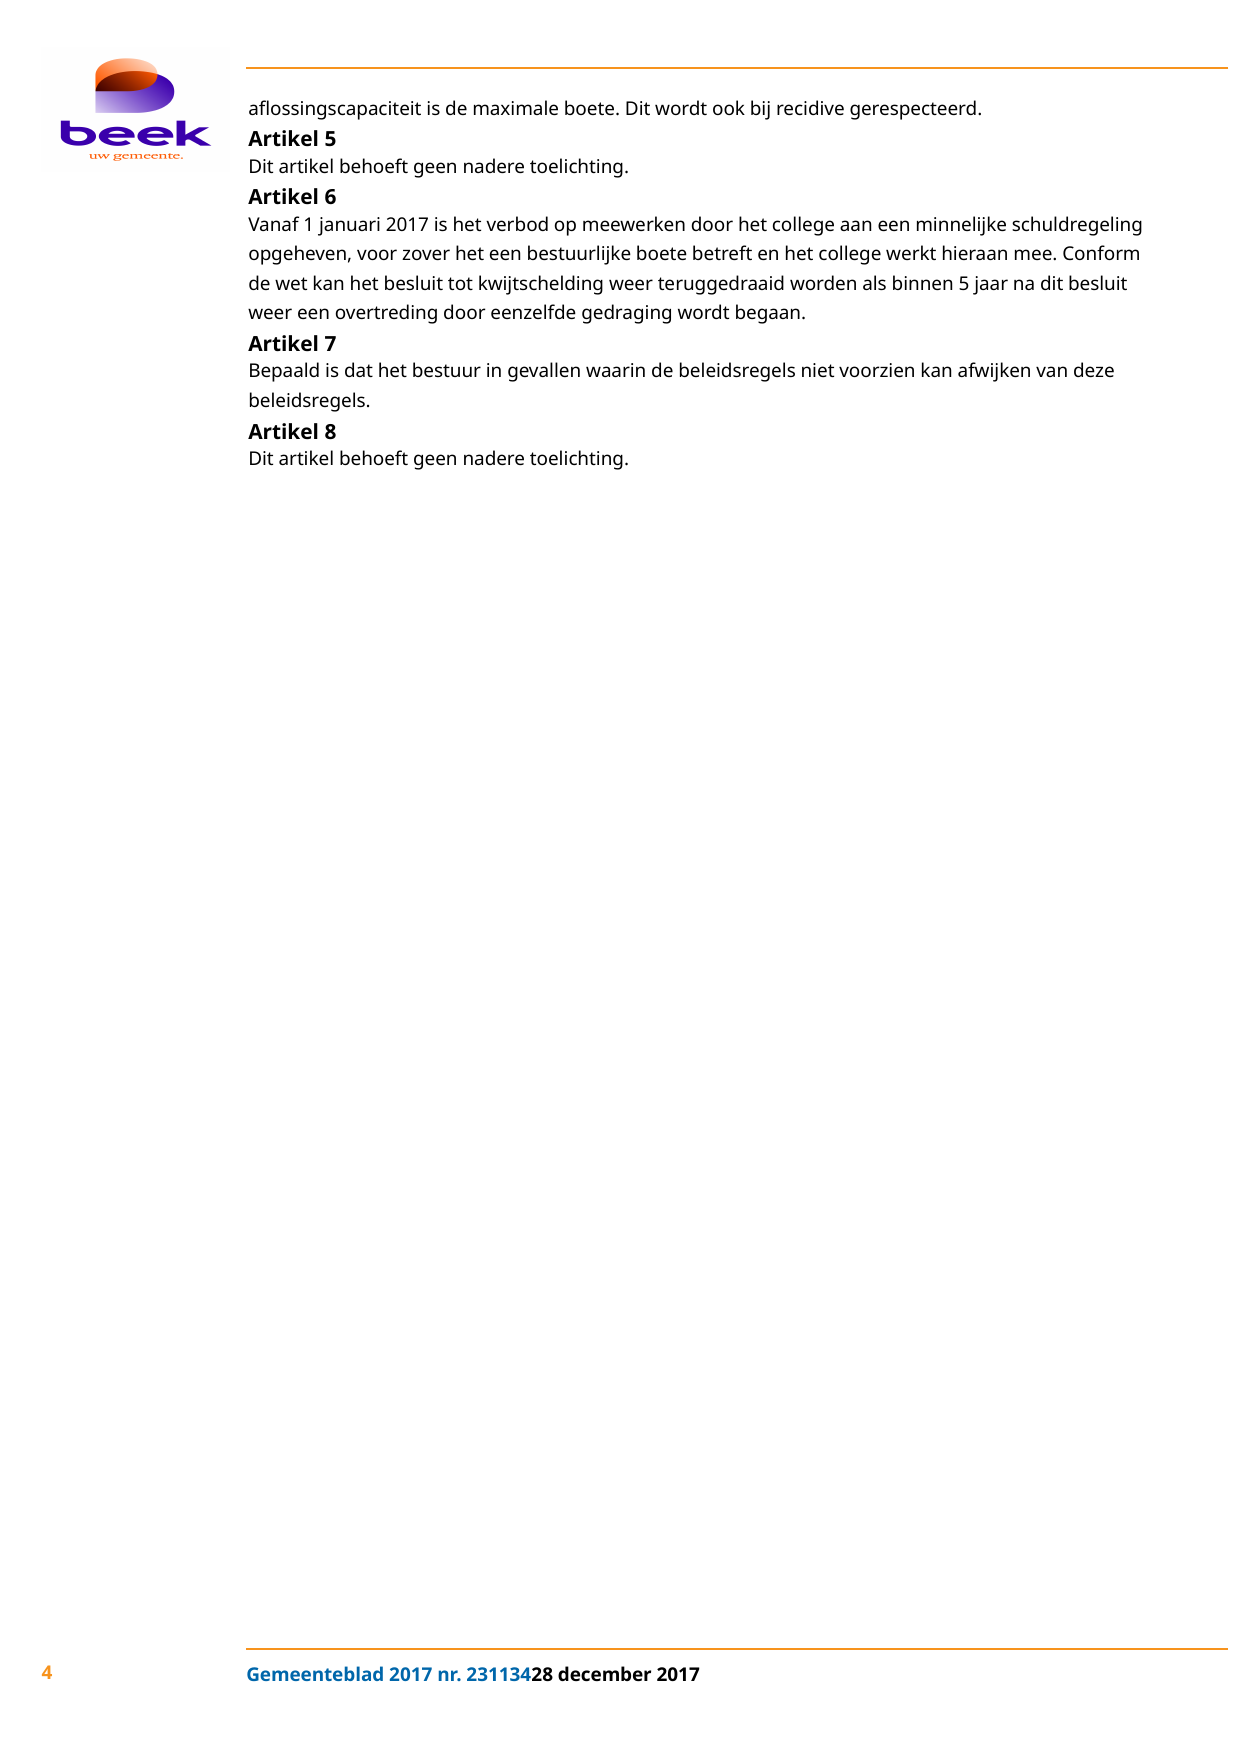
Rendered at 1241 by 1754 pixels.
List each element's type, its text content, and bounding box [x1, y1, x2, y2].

text Dit artikel behoeft geen nadere toelichting. [248, 445, 1152, 471]
picture [41, 47, 231, 172]
text Artikel 6 [248, 182, 1152, 211]
text Vanaf 1 januari 2017 is het verbod op meewerken door het college aan een minnelijke schuldregeling opgeheven, voor zover het een bestuurlijke boete betreft en het college werkt hieraan mee. Conform de wet kan het besluit tot kwijtschelding weer teruggedraaid worden als binnen 5 jaar na dit besluit weer een overtreding door eenzelfde gedraging wordt begaan. [248, 211, 1152, 325]
text beleidsregels. [248, 387, 1152, 413]
text Bepaald is dat het bestuur in gevallen waarin de beleidsregels niet voorzien kan afwijken van deze [248, 358, 1152, 383]
text Artikel 7 [248, 329, 1152, 358]
text Artikel 8 [248, 417, 1152, 445]
text aflossingscapaciteit is de maximale boete. Dit wordt ook bij recidive gerespecteerd. [248, 95, 1152, 121]
text Artikel 5 [248, 124, 1152, 153]
text Dit artikel behoeft geen nadere toelichting. [248, 153, 1152, 178]
